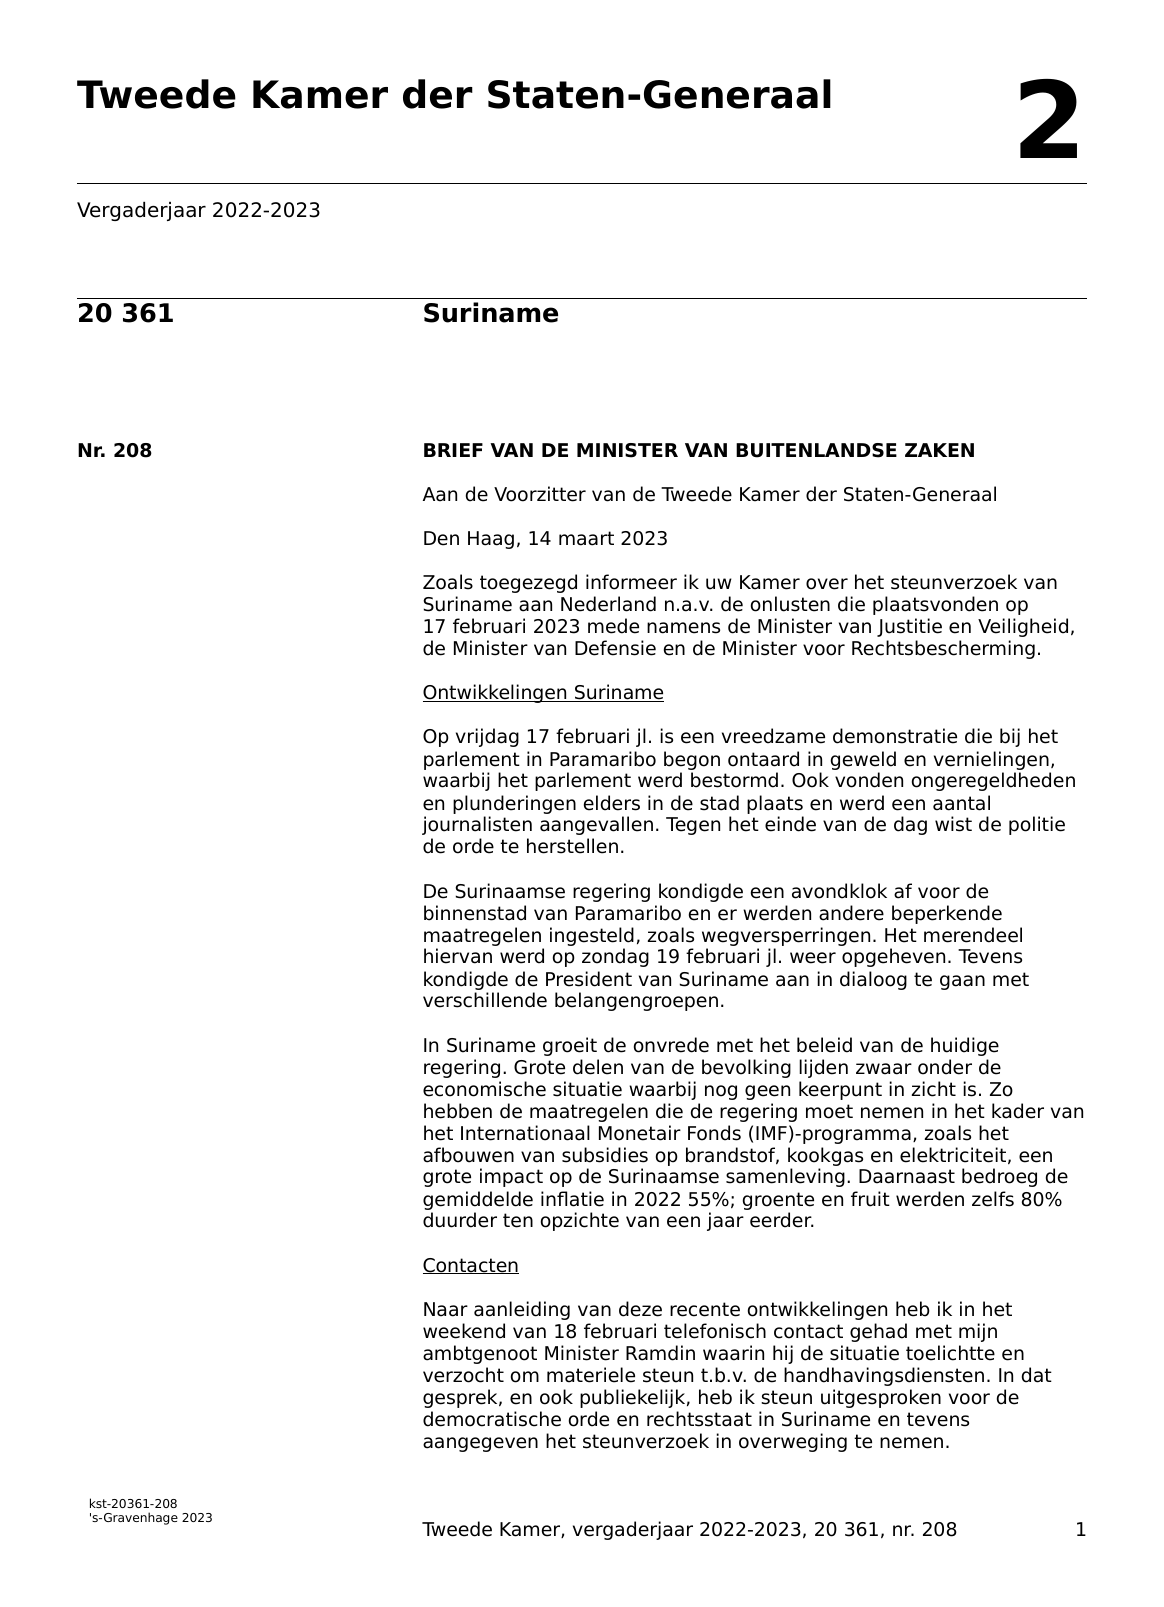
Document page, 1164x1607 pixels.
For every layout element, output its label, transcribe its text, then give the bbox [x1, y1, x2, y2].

table_cell Vergaderjaar 2022-2023 [77, 184, 1087, 298]
subtitle Ontwikkelingen Suriname [422, 682, 1087, 704]
subtitle Nr. 208 BRIEF VAN DE MINISTER VAN BUITENLANDSE ZAKEN [77, 440, 1087, 462]
text Naar aanleiding van deze recente ontwikkelingen heb ik in het weekend van 18 februari telefonisch contact gehad met mijn ambtgenoot Minister Ramdin waarin hij de situatie toelichtte en verzocht om materiele steun t.b.v. de handhavingsdiensten. In dat gesprek, en ook publiekelijk, heb ik steun uitgesproken voor de democratische orde en rechtsstaat in Suriname en tevens aangegeven het steunverzoek in overweging te nemen. [422, 1299, 1087, 1453]
table_header 2 [886, 59, 1087, 183]
text Op vrijdag 17 februari jl. is een vreedzame demonstratie die bij het parlement in Paramaribo begon ontaard in geweld en vernielingen, waarbij het parlement werd bestormd. Ook vonden ongeregeldheden en plunderingen elders in de stad plaats en werd een aantal journalisten aangevallen. Tegen het einde van de dag wist de politie de orde te herstellen. [422, 726, 1087, 858]
text 's-Gravenhage 2023 [88, 1511, 323, 1525]
subtitle Contacten [422, 1254, 1087, 1277]
text De Surinaamse regering kondigde een avondklok af voor de binnenstad van Paramaribo en er werden andere beperkende maatregelen ingesteld, zoals wegversperringen. Het merendeel hiervan werd op zondag 19 februari jl. weer opgeheven. Tevens kondigde de President van Suriname aan in dialoog te gaan met verschillende belangengroepen. [422, 881, 1087, 1012]
text Aan de Voorzitter van de Tweede Kamer der Staten-Generaal [422, 484, 1087, 506]
text In Suriname groeit de onvrede met het beleid van de huidige regering. Grote delen van de bevolking lijden zwaar onder de economische situatie waarbij nog geen keerpunt in zicht is. Zo hebben de maatregelen die de regering moet nemen in het kader van het Internationaal Monetair Fonds (IMF)-programma, zoals het afbouwen van subsidies op brandstof, kookgas en elektriciteit, een grote impact op de Surinaamse samenleving. Daarnaast bedroeg de gemiddelde inflatie in 2022 55%; groente en fruit werden zelfs 80% duurder ten opzichte van een jaar eerder. [422, 1034, 1087, 1232]
text kst-20361-208 [88, 1497, 323, 1511]
table_header Tweede Kamer der Staten-Generaal [77, 59, 886, 183]
text Den Haag, 14 maart 2023 [422, 528, 1087, 550]
subtitle 20 361 Suriname [77, 299, 1087, 329]
text Zoals toegezegd informeer ik uw Kamer over het steunverzoek van Suriname aan Nederland n.a.v. de onlusten die plaatsvonden op 17 februari 2023 mede namens de Minister van Justitie en Veiligheid, de Minister van Defensie en de Minister voor Rechtsbescherming. [422, 572, 1087, 660]
